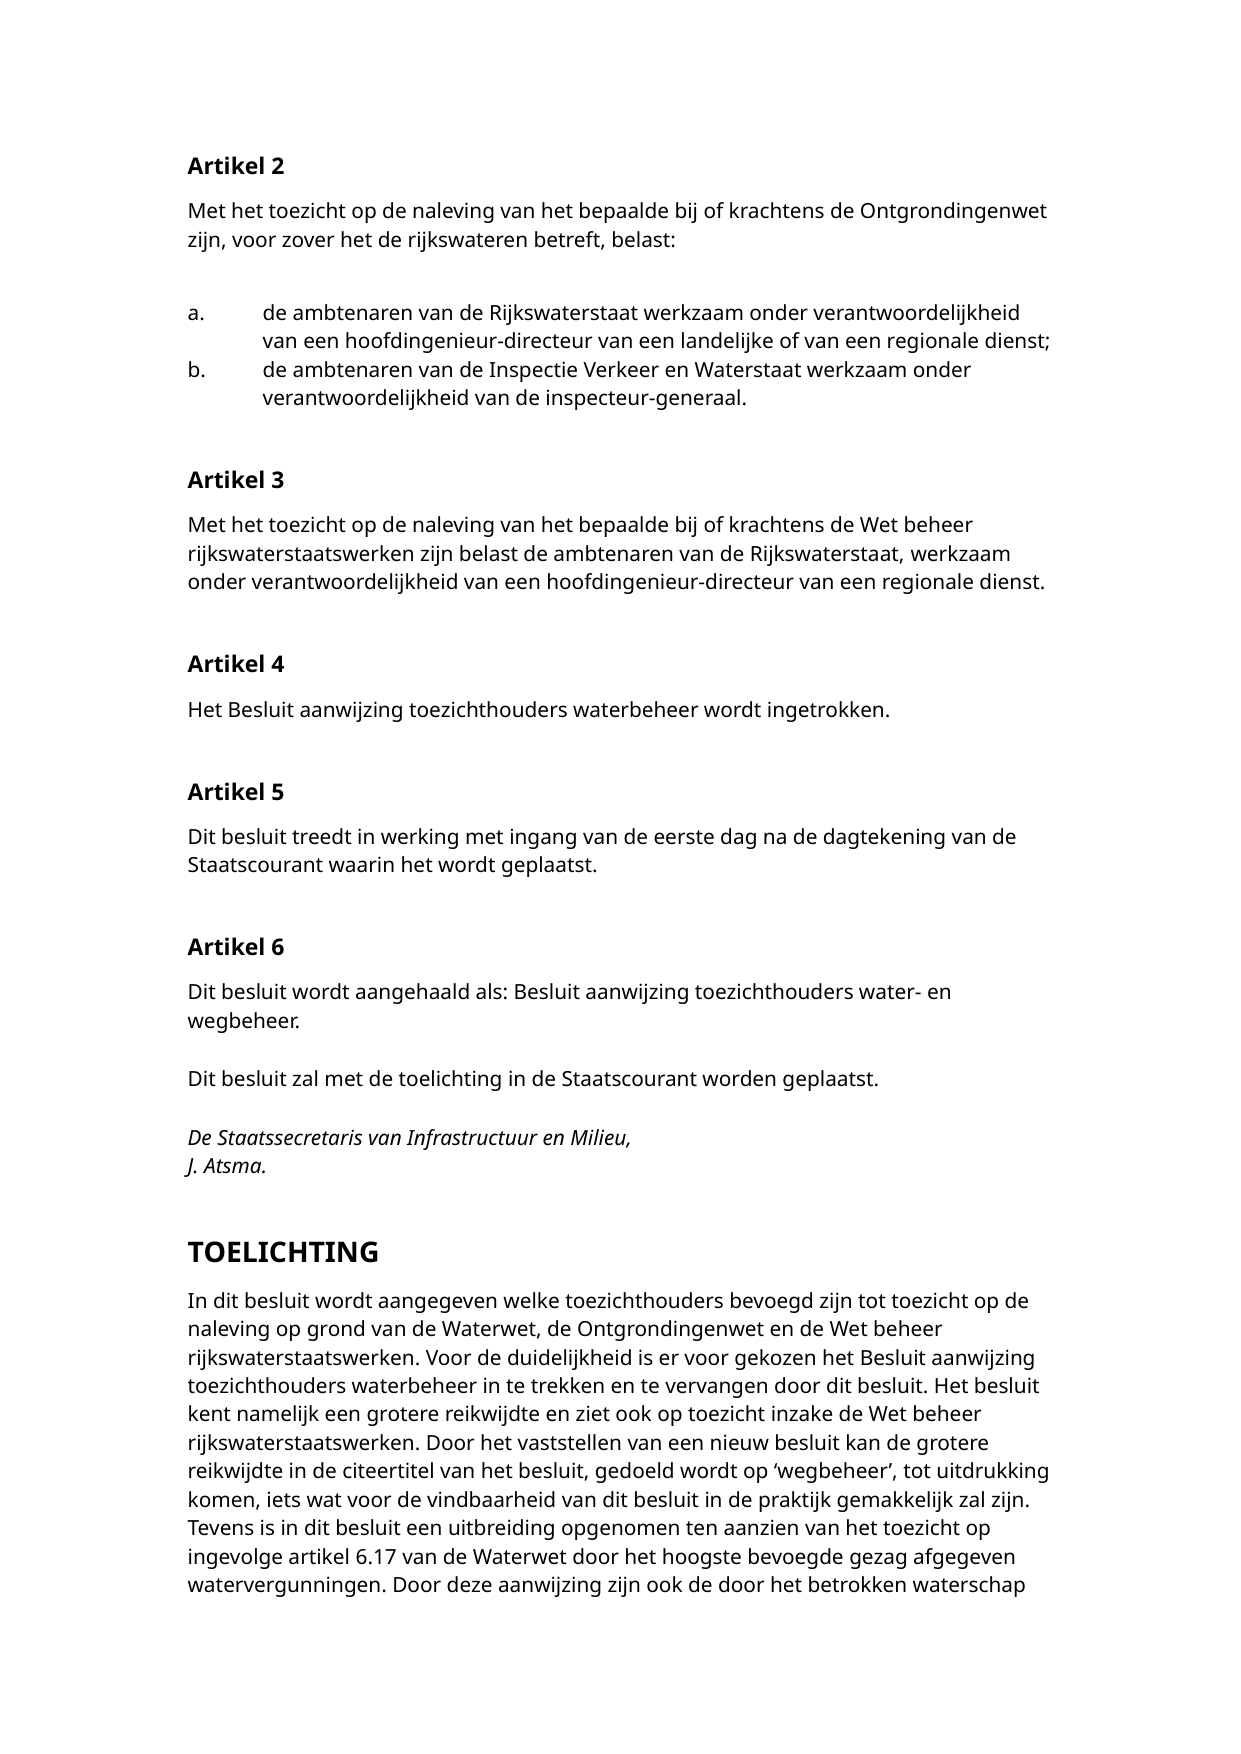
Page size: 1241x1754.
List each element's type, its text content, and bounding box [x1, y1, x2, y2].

text J. Atsma. [187, 1151, 1053, 1180]
list de ambtenaren van de Rijkswaterstaat werkzaam onder verantwoordelijkheid van een hoofdingenieur-directeur van een landelijke of van een regionale dienst; [187, 298, 1053, 355]
text De Staatssecretaris van Infrastructuur en Milieu, [187, 1123, 1053, 1151]
text Met het toezicht op de naleving van het bepaalde bij of krachtens de Wet beheer rijkswaterstaatswerken zijn belast de ambtenaren van de Rijkswaterstaat, werkzaam onder verantwoordelijkheid van een hoofdingenieur-directeur van een regionale dienst. [187, 511, 1053, 596]
subtitle TOELICHTING [187, 1232, 1053, 1271]
subtitle Artikel 2 [187, 150, 1053, 181]
text Het Besluit aanwijzing toezichthouders waterbeheer wordt ingetrokken. [187, 695, 1053, 723]
text In dit besluit wordt aangegeven welke toezichthouders bevoegd zijn tot toezicht op de naleving op grond van de Waterwet, de Ontgrondingenwet en de Wet beheer rijkswaterstaatswerken. Voor de duidelijkheid is er voor gekozen het Besluit aanwijzing toezichthouders waterbeheer in te trekken en te vervangen door dit besluit. Het besluit kent namelijk een grotere reikwijdte en ziet ook op toezicht inzake de Wet beheer rijkswaterstaatswerken. Door het vaststellen van een nieuw besluit kan de grotere reikwijdte in de citeertitel van het besluit, gedoeld wordt op ‘wegbeheer’, tot uitdrukking komen, iets wat voor de vindbaarheid van dit besluit in de praktijk gemakkelijk zal zijn. Tevens is in dit besluit een uitbreiding opgenomen ten aanzien van het toezicht op ingevolge artikel 6.17 van de Waterwet door het hoogste bevoegde gezag afgegeven watervergunningen. Door deze aanwijzing zijn ook de door het betrokken waterschap [187, 1286, 1053, 1599]
text Dit besluit zal met de toelichting in de Staatscourant worden geplaatst. [187, 1064, 1053, 1093]
text Dit besluit wordt aangehaald als: Besluit aanwijzing toezichthouders water- en wegbeheer. [187, 977, 1053, 1034]
subtitle Artikel 3 [187, 464, 1053, 496]
subtitle Artikel 5 [187, 776, 1053, 807]
list de ambtenaren van de Inspectie Verkeer en Waterstaat werkzaam onder verantwoordelijkheid van de inspecteur-generaal. [187, 355, 1053, 412]
text Dit besluit treedt in werking met ingang van de eerste dag na de dagtekening van de Staatscourant waarin het wordt geplaatst. [187, 822, 1053, 879]
subtitle Artikel 6 [187, 931, 1053, 962]
subtitle Artikel 4 [187, 648, 1053, 680]
text Met het toezicht op de naleving van het bepaalde bij of krachtens de Ontgrondingenwet zijn, voor zover het de rijkswateren betreft, belast: [187, 196, 1053, 253]
